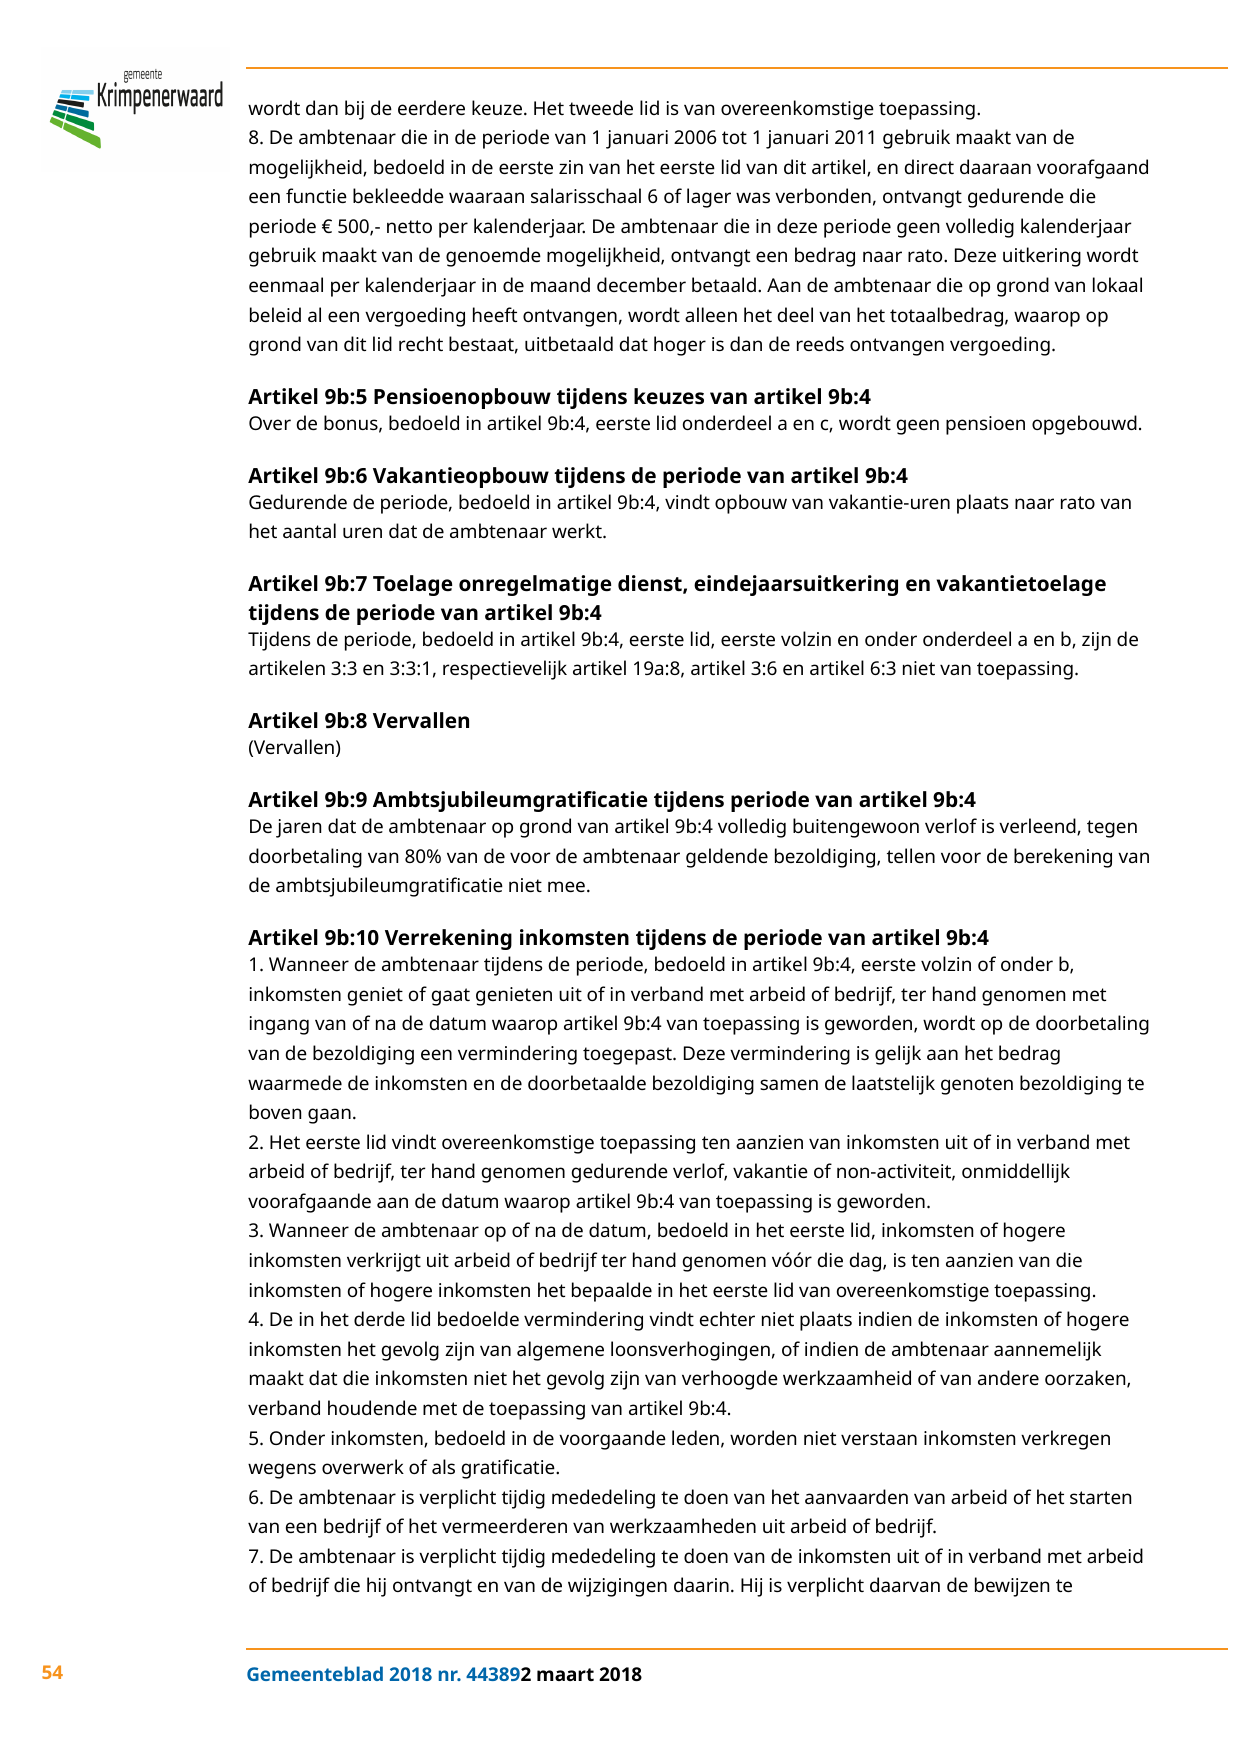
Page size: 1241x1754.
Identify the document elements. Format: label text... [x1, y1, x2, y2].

text Over de bonus, bedoeld in artikel 9b:4, eerste lid onderdeel a en c, wordt geen pensioen opgebouwd. [248, 410, 1152, 436]
text 3. Wanneer de ambtenaar op of na de datum, bedoeld in het eerste lid, inkomsten of hogere inkomsten verkrijgt uit arbeid of bedrijf ter hand genomen vóór die dag, is ten aanzien van die inkomsten of hogere inkomsten het bepaalde in het eerste lid van overeenkomstige toepassing. [248, 1218, 1152, 1302]
text wordt dan bij de eerdere keuze. Het tweede lid is van overeenkomstige toepassing. [248, 95, 1152, 121]
text 1. Wanneer de ambtenaar tijdens de periode, bedoeld in artikel 9b:4, eerste volzin of onder b, inkomsten geniet of gaat genieten uit of in verband met arbeid of bedrijf, ter hand genomen met ingang van of na de datum waarop artikel 9b:4 van toepassing is geworden, wordt op de doorbetaling van de bezoldiging een vermindering toegepast. Deze vermindering is gelijk aan het bedrag waarmede de inkomsten en de doorbetaalde bezoldiging samen de laatstelijk genoten bezoldiging te boven gaan. [248, 951, 1152, 1125]
text Tijdens de periode, bedoeld in artikel 9b:4, eerste lid, eerste volzin en onder onderdeel a en b, zijn de artikelen 3:3 en 3:3:1, respectievelijk artikel 19a:8, artikel 3:6 en artikel 6:3 niet van toepassing. [248, 626, 1152, 681]
picture [41, 47, 231, 172]
text Gedurende de periode, bedoeld in artikel 9b:4, vindt opbouw van vakantie-uren plaats naar rato van het aantal uren dat de ambtenaar werkt. [248, 489, 1152, 544]
text 2. Het eerste lid vindt overeenkomstige toepassing ten aanzien van inkomsten uit of in verband met arbeid of bedrijf, ter hand genomen gedurende verlof, vakantie of non-activiteit, onmiddellijk voorafgaande aan de datum waarop artikel 9b:4 van toepassing is geworden. [248, 1129, 1152, 1214]
text Artikel 9b:6 Vakantieopbouw tijdens de periode van artikel 9b:4 [248, 461, 1152, 489]
text Artikel 9b:9 Ambtsjubileumgratificatie tijdens periode van artikel 9b:4 [248, 785, 1152, 813]
text (Vervallen) [248, 734, 1152, 760]
text 5. Onder inkomsten, bedoeld in de voorgaande leden, worden niet verstaan inkomsten verkregen wegens overwerk of als gratificatie. [248, 1425, 1152, 1480]
text Artikel 9b:10 Verrekening inkomsten tijdens de periode van artikel 9b:4 [248, 923, 1152, 951]
text 6. De ambtenaar is verplicht tijdig mededeling te doen van het aanvaarden van arbeid of het starten van een bedrijf of het vermeerderen van werkzaamheden uit arbeid of bedrijf. [248, 1484, 1152, 1539]
text 7. De ambtenaar is verplicht tijdig mededeling te doen van de inkomsten uit of in verband met arbeid of bedrijf die hij ontvangt en van de wijzigingen daarin. Hij is verplicht daarvan de bewijzen te [248, 1543, 1152, 1598]
text De jaren dat de ambtenaar op grond van artikel 9b:4 volledig buitengewoon verlof is verleend, tegen doorbetaling van 80% van de voor de ambtenaar geldende bezoldiging, tellen voor de berekening van de ambtsjubileumgratificatie niet mee. [248, 813, 1152, 898]
text Artikel 9b:5 Pensioenopbouw tijdens keuzes van artikel 9b:4 [248, 382, 1152, 410]
text 4. De in het derde lid bedoelde vermindering vindt echter niet plaats indien de inkomsten of hogere inkomsten het gevolg zijn van algemene loonsverhogingen, of indien de ambtenaar aannemelijk maakt dat die inkomsten niet het gevolg zijn van verhoogde werkzaamheid of van andere oorzaken, verband houdende met de toepassing van artikel 9b:4. [248, 1306, 1152, 1421]
text 8. De ambtenaar die in de periode van 1 januari 2006 tot 1 januari 2011 gebruik maakt van de mogelijkheid, bedoeld in de eerste zin van het eerste lid van dit artikel, en direct daaraan voorafgaand een functie bekleedde waaraan salarisschaal 6 of lager was verbonden, ontvangt gedurende die periode € 500,- netto per kalenderjaar. De ambtenaar die in deze periode geen volledig kalenderjaar gebruik maakt van de genoemde mogelijkheid, ontvangt een bedrag naar rato. Deze uitkering wordt eenmaal per kalenderjaar in de maand december betaald. Aan de ambtenaar die op grond van lokaal beleid al een vergoeding heeft ontvangen, wordt alleen het deel van het totaalbedrag, waarop op grond van dit lid recht bestaat, uitbetaald dat hoger is dan de reeds ontvangen vergoeding. [248, 124, 1152, 357]
text Artikel 9b:8 Vervallen [248, 706, 1152, 734]
text Artikel 9b:7 Toelage onregelmatige dienst, eindejaarsuitkering en vakantietoelage tijdens de periode van artikel 9b:4 [248, 569, 1152, 626]
